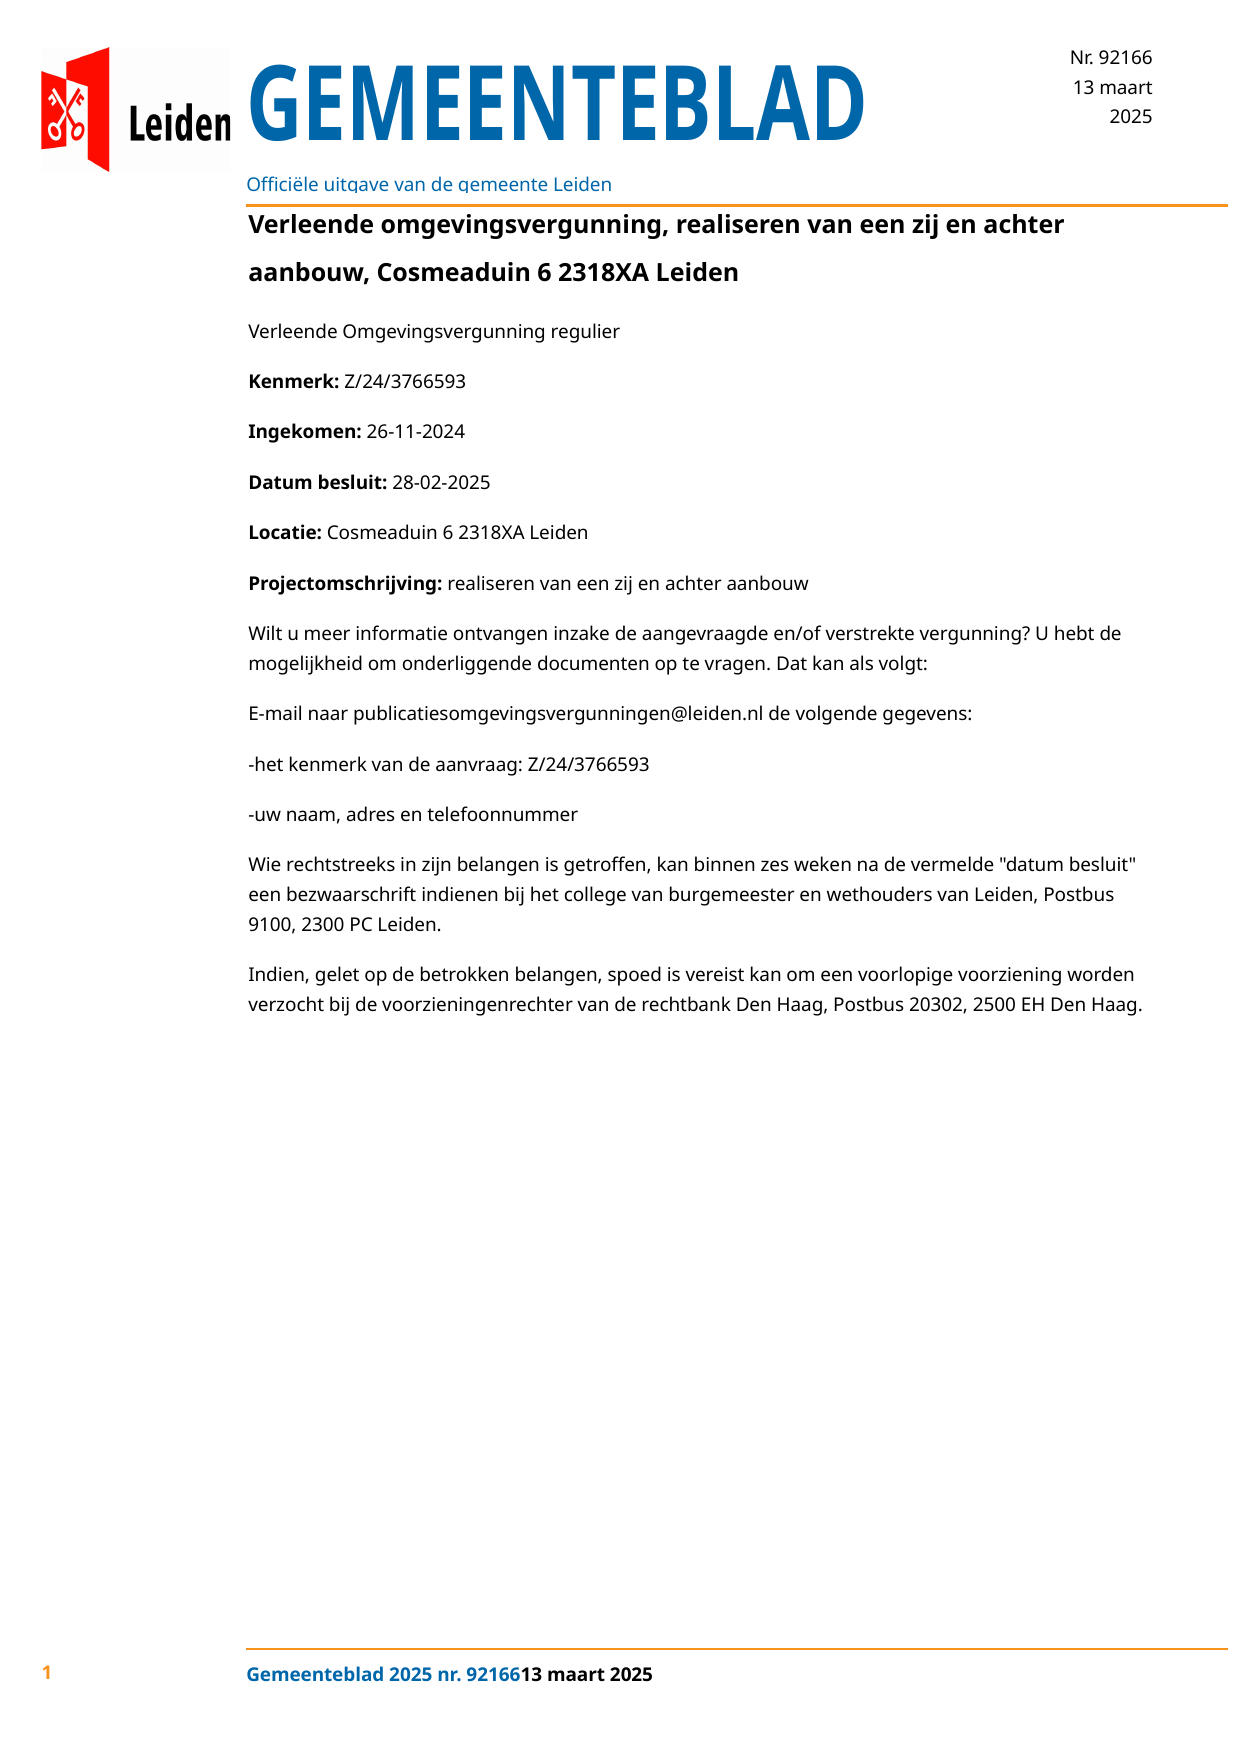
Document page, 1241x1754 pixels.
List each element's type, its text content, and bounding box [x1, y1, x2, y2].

picture [41, 47, 231, 172]
text Wilt u meer informatie ontvangen inzake de aangevraagde en/of verstrekte vergunning? U hebt de mogelijkheid om onderliggende documenten op te vragen. Dat kan als volgt: [248, 620, 1152, 676]
text Verleende Omgevingsvergunning regulier [248, 318, 1152, 344]
text -uw naam, adres en telefoonnummer [248, 801, 1152, 827]
text Indien, gelet op de betrokken belangen, spoed is vereist kan om een voorlopige voorziening worden verzocht bij de voorzieningenrechter van de rechtbank Den Haag, Postbus 20302, 2500 EH Den Haag. [248, 961, 1152, 1017]
text E-mail naar publicatiesomgevingsvergunningen@leiden.nl de volgende gegevens: [248, 700, 1152, 726]
text Wie rechtstreeks in zijn belangen is getroffen, kan binnen zes weken na de vermelde "datum besluit" een bezwaarschrift indienen bij het college van burgemeester en wethouders van Leiden, Postbus 9100, 2300 PC Leiden. [248, 852, 1152, 937]
text Verleende omgevingsvergunning, realiseren van een zij en achter aanbouw, Cosmeaduin 6 2318XA Leiden [248, 207, 1152, 288]
text Locatie: Cosmeaduin 6 2318XA Leiden [248, 519, 1152, 545]
text Kenmerk: Z/24/3766593 [248, 368, 1152, 394]
text Ingekomen: 26-11-2024 [248, 419, 1152, 444]
text Datum besluit: 28-02-2025 [248, 469, 1152, 495]
text -het kenmerk van de aanvraag: Z/24/3766593 [248, 751, 1152, 777]
text Projectomschrijving: realiseren van een zij en achter aanbouw [248, 570, 1152, 596]
